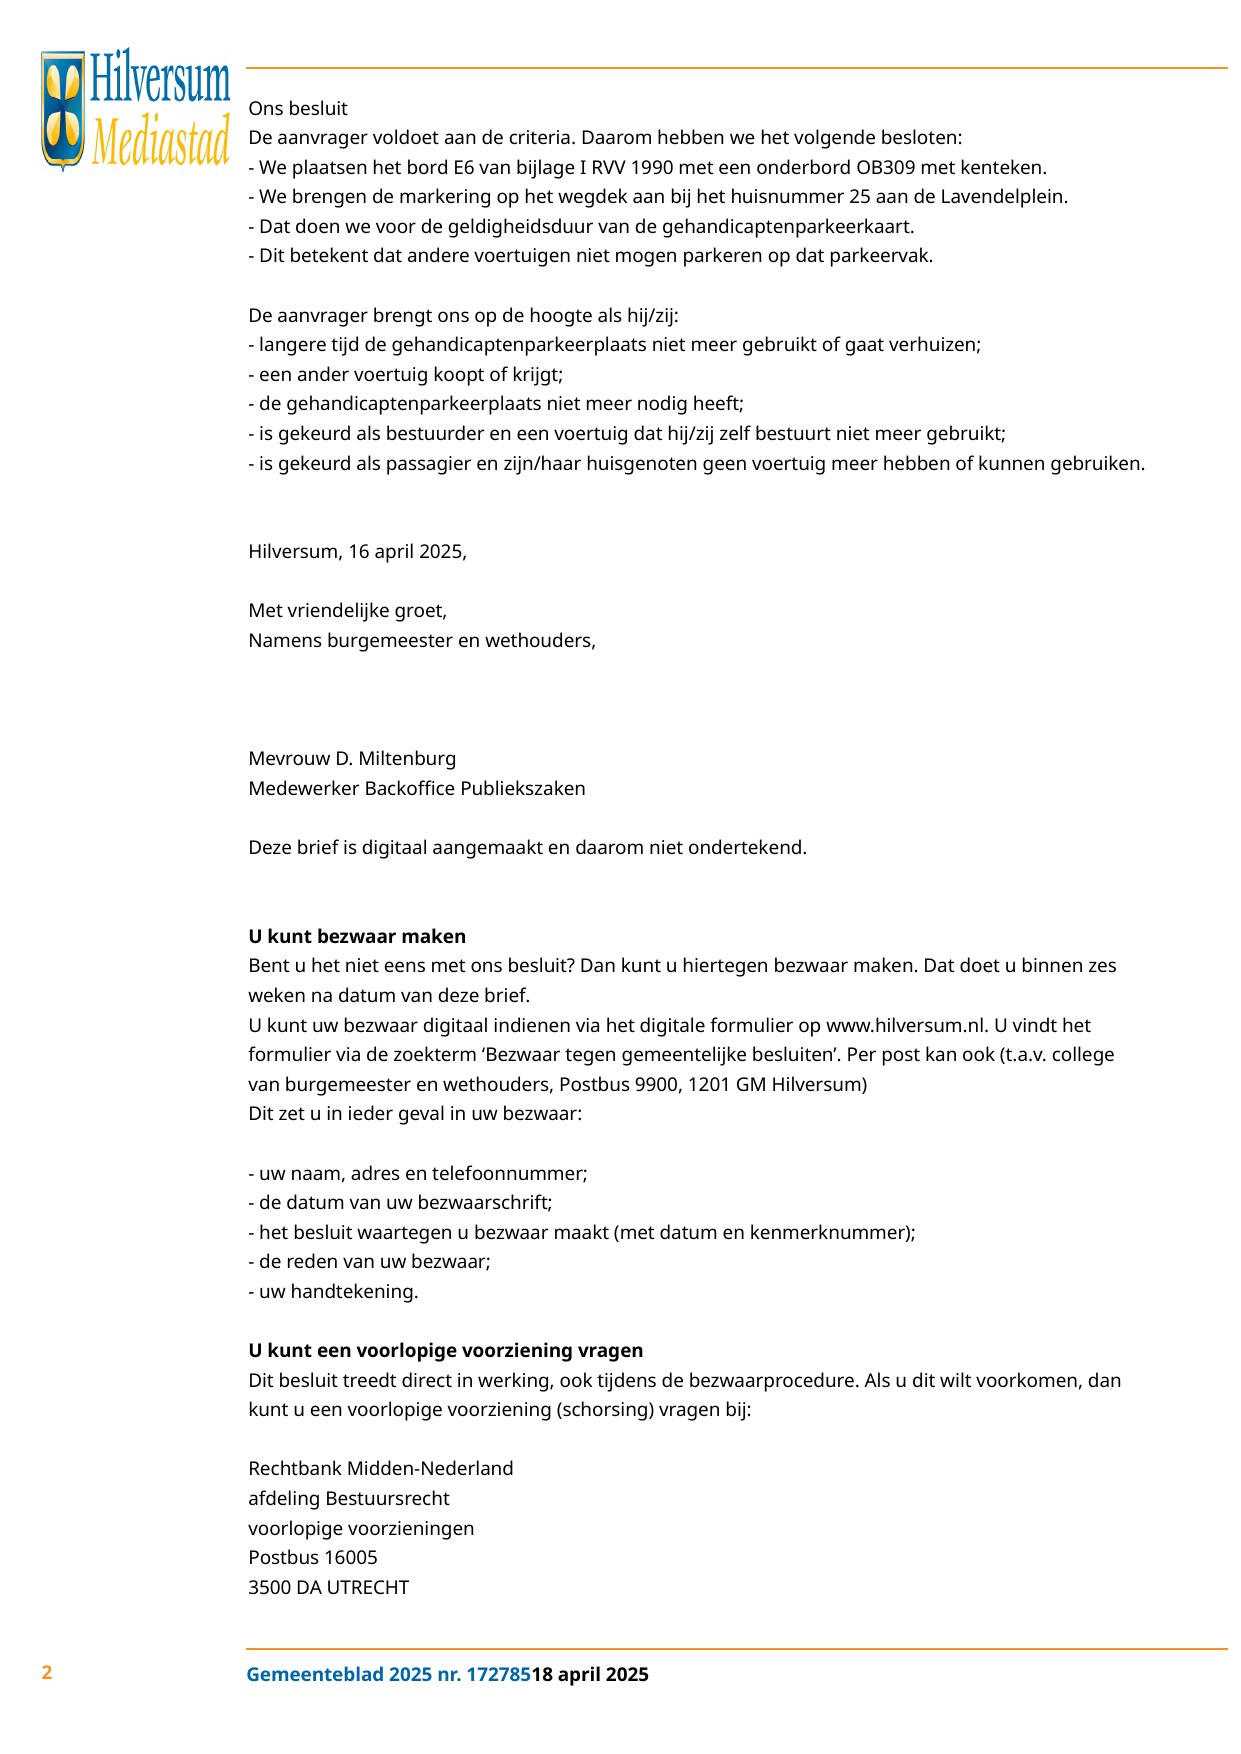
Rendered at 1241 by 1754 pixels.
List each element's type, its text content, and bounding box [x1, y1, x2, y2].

text - de reden van uw bezwaar; [248, 1248, 1152, 1274]
text Ons besluit [248, 95, 1152, 121]
text Met vriendelijke groet, [248, 598, 1152, 623]
text Medewerker Backoffice Publiekszaken [248, 775, 1152, 801]
text Postbus 16005 [248, 1544, 1152, 1570]
text - Dit betekent dat andere voertuigen niet mogen parkeren op dat parkeervak. [248, 243, 1152, 268]
text De aanvrager brengt ons op de hoogte als hij/zij: [248, 302, 1152, 328]
text - het besluit waartegen u bezwaar maakt (met datum en kenmerknummer); [248, 1219, 1152, 1245]
text - een ander voertuig koopt of krijgt; [248, 361, 1152, 387]
text Namens burgemeester en wethouders, [248, 627, 1152, 653]
text - is gekeurd als bestuurder en een voertuig dat hij/zij zelf bestuurt niet meer gebruikt; [248, 420, 1152, 446]
text - uw naam, adres en telefoonnummer; [248, 1160, 1152, 1186]
text - is gekeurd als passagier en zijn/haar huisgenoten geen voertuig meer hebben of kunnen gebruiken. [248, 450, 1152, 476]
text Bent u het niet eens met ons besluit? Dan kunt u hiertegen bezwaar maken. Dat doet u binnen zes weken na datum van deze brief. [248, 953, 1152, 1008]
text Rechtbank Midden-Nederland [248, 1456, 1152, 1481]
text - Dat doen we voor de geldigheidsduur van de gehandicaptenparkeerkaart. [248, 213, 1152, 239]
text U kunt bezwaar maken [248, 923, 1152, 949]
text U kunt uw bezwaar digitaal indienen via het digitale formulier op www.hilversum.nl. U vindt het formulier via de zoekterm ‘Bezwaar tegen gemeentelijke besluiten’. Per post kan ook (t.a.v. college van burgemeester en wethouders, Postbus 9900, 1201 GM Hilversum) [248, 1012, 1152, 1097]
text - We brengen de markering op het wegdek aan bij het huisnummer 25 aan de Lavendelplein. [248, 183, 1152, 209]
picture [41, 47, 231, 172]
text - uw handtekening. [248, 1278, 1152, 1304]
text - langere tijd de gehandicaptenparkeerplaats niet meer gebruikt of gaat verhuizen; [248, 331, 1152, 357]
text afdeling Bestuursrecht [248, 1485, 1152, 1511]
text Dit besluit treedt direct in werking, ook tijdens de bezwaarprocedure. Als u dit wilt voorkomen, dan kunt u een voorlopige voorziening (schorsing) vragen bij: [248, 1367, 1152, 1422]
text De aanvrager voldoet aan de criteria. Daarom hebben we het volgende besloten: [248, 124, 1152, 150]
text Mevrouw D. Miltenburg [248, 746, 1152, 771]
text 3500 DA UTRECHT [248, 1574, 1152, 1600]
text voorlopige voorzieningen [248, 1515, 1152, 1541]
text - de gehandicaptenparkeerplaats niet meer nodig heeft; [248, 391, 1152, 416]
text U kunt een voorlopige voorziening vragen [248, 1337, 1152, 1363]
text Deze brief is digitaal aangemaakt en daarom niet ondertekend. [248, 834, 1152, 860]
text Dit zet u in ieder geval in uw bezwaar: [248, 1101, 1152, 1126]
text Hilversum, 16 april 2025, [248, 538, 1152, 564]
text - de datum van uw bezwaarschrift; [248, 1189, 1152, 1215]
text - We plaatsen het bord E6 van bijlage I RVV 1990 met een onderbord OB309 met kenteken. [248, 154, 1152, 180]
